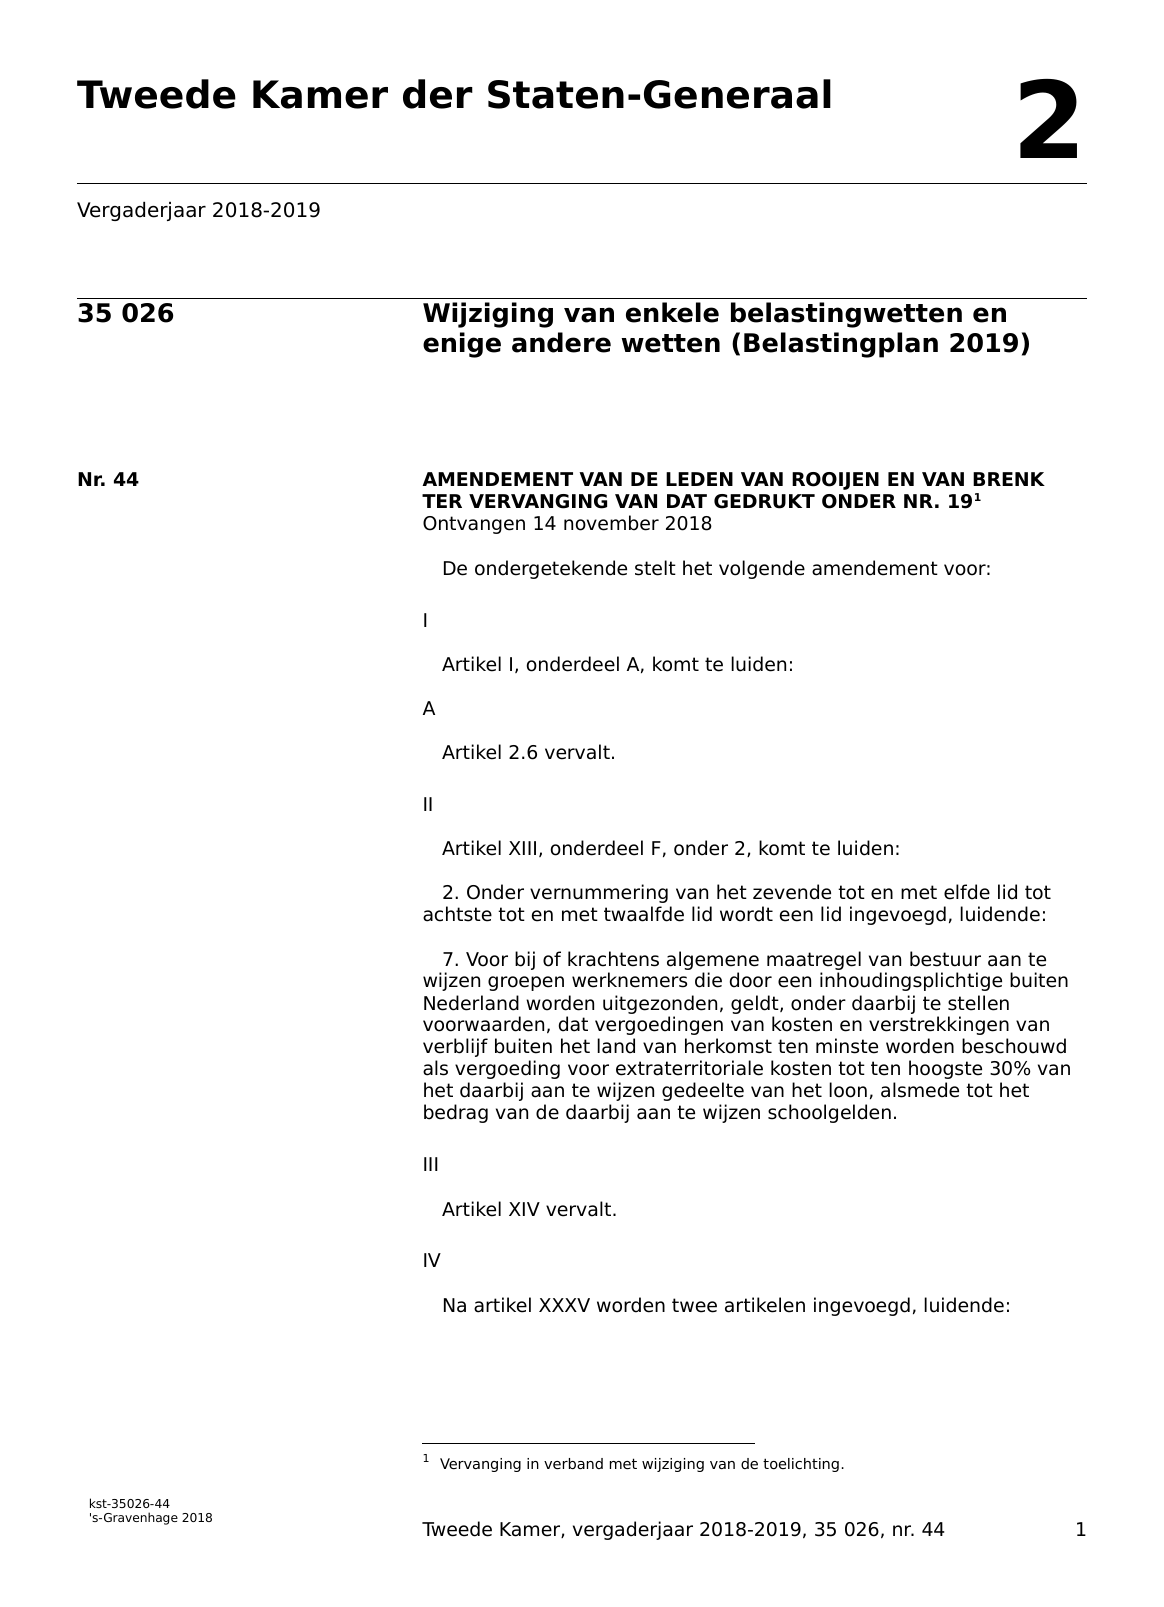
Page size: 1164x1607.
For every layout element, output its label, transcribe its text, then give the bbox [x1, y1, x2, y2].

text Vervanging in verband met wijziging van de toelichting. [422, 1452, 1087, 1474]
text De ondergetekende stelt het volgende amendement voor: [422, 557, 1087, 579]
subtitle Nr. 44 AMENDEMENT VAN DE LEDEN VAN ROOIJEN EN VAN BRENK TER VERVANGING VAN DAT GEDRUKT ONDER NR. 19 [77, 469, 1087, 513]
text 2. Onder vernummering van het zevende tot en met elfde lid tot achtste tot en met twaalfde lid wordt een lid ingevoegd, luidende: [422, 882, 1087, 926]
text Ontvangen 14 november 2018 [422, 513, 1087, 535]
text Na artikel XXXV worden twee artikelen ingevoegd, luidende: [422, 1294, 1087, 1317]
table_cell Vergaderjaar 2018-2019 [77, 184, 1087, 298]
subtitle II [422, 794, 1087, 816]
subtitle 35 026 Wijziging van enkele belastingwetten en enige andere wetten (Belastingplan 2019) [77, 299, 1087, 358]
text Artikel XIV vervalt. [422, 1198, 1087, 1220]
text 7. Voor bij of krachtens algemene maatregel van bestuur aan te wijzen groepen werknemers die door een inhoudingsplichtige buiten Nederland worden uitgezonden, geldt, onder daarbij te stellen voorwaarden, dat vergoedingen van kosten en verstrekkingen van verblijf buiten het land van herkomst ten minste worden beschouwd als vergoeding voor extraterritoriale kosten tot ten hoogste 30% van het daarbij aan te wijzen gedeelte van het loon, alsmede tot het bedrag van de daarbij aan te wijzen schoolgelden. [422, 948, 1087, 1124]
text kst-35026-44 [88, 1497, 323, 1511]
text 's-Gravenhage 2018 [88, 1511, 323, 1525]
text Artikel I, onderdeel A, komt te luiden: [422, 654, 1087, 676]
text A [422, 698, 1087, 720]
subtitle IV [422, 1250, 1087, 1272]
table_header Tweede Kamer der Staten-Generaal [77, 59, 886, 183]
text Artikel 2.6 vervalt. [422, 742, 1087, 764]
subtitle I [422, 609, 1087, 631]
subtitle III [422, 1154, 1087, 1176]
table_header 2 [886, 59, 1087, 183]
text Artikel XIII, onderdeel F, onder 2, komt te luiden: [422, 838, 1087, 860]
